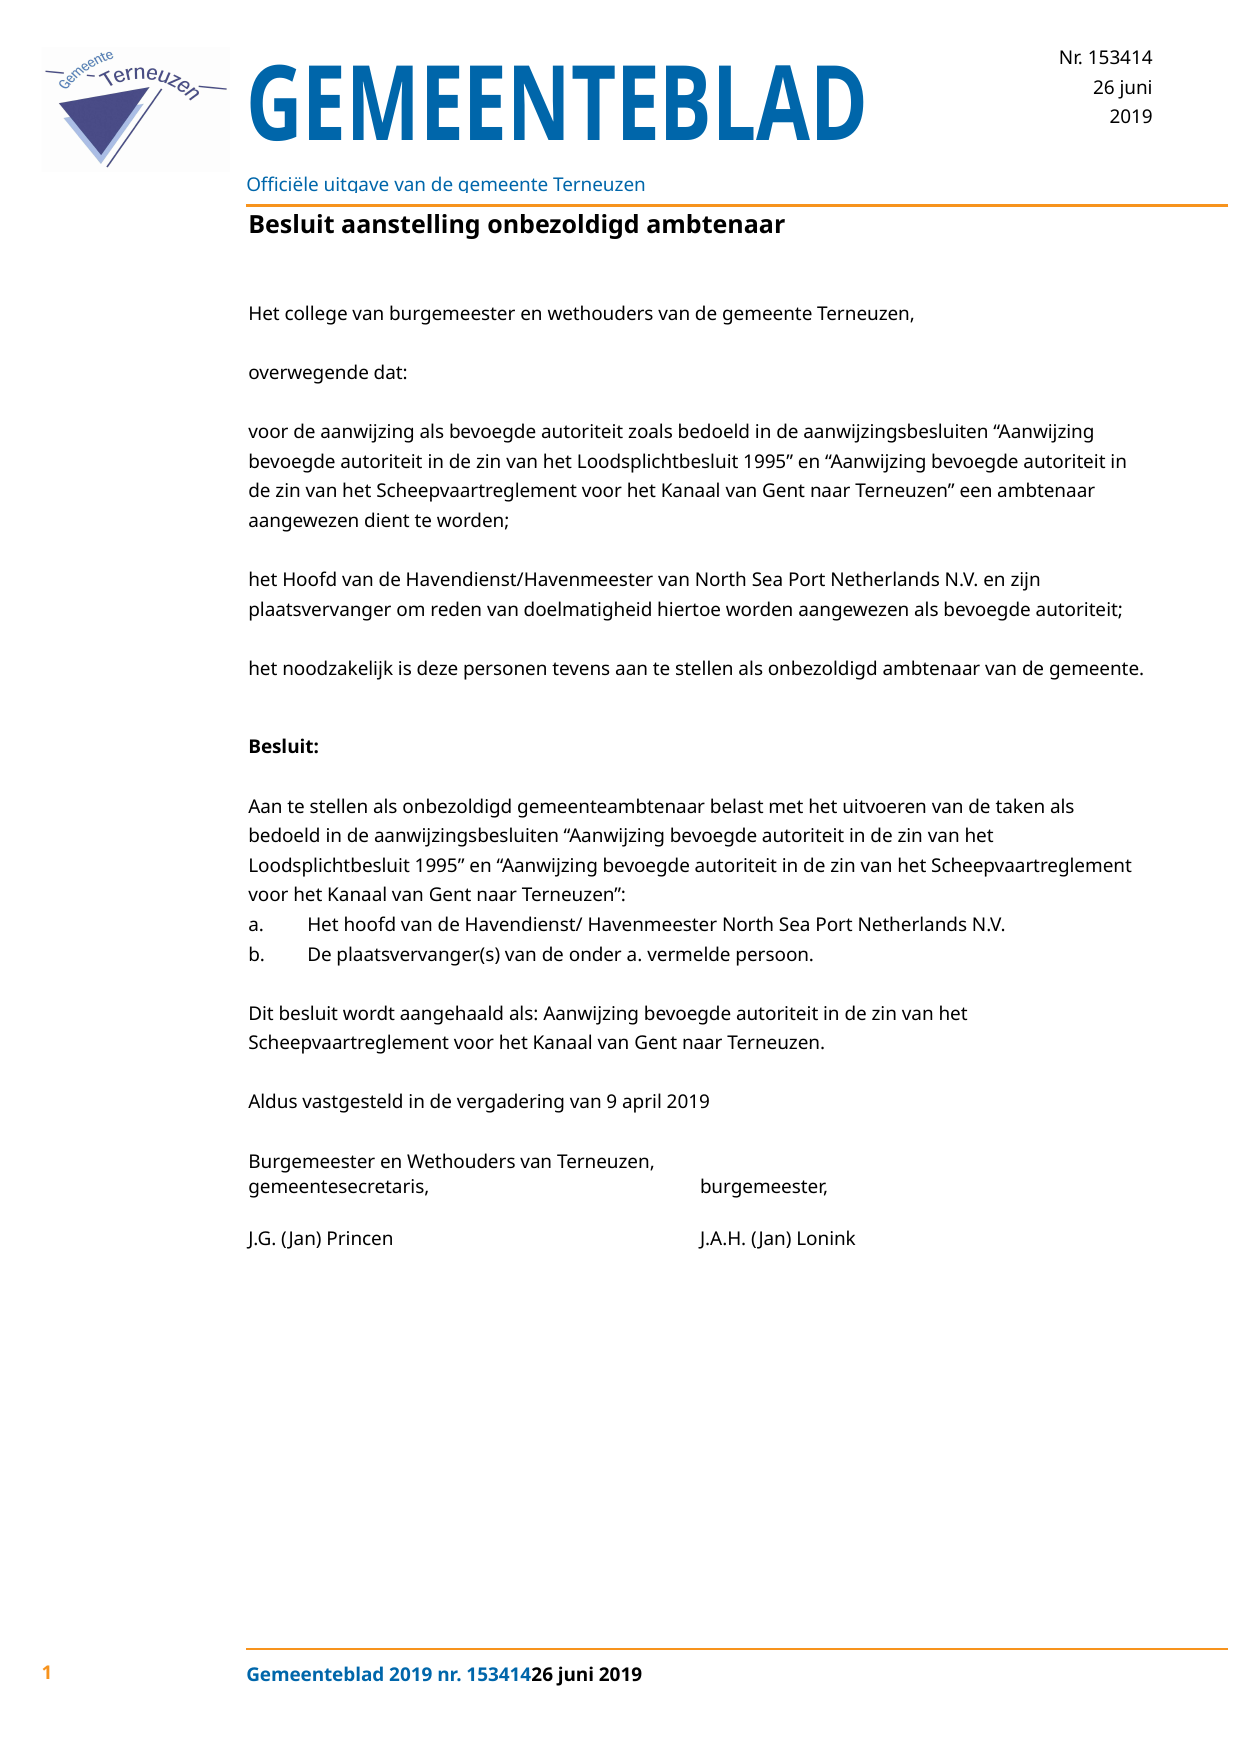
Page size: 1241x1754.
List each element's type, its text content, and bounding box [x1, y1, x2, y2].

text Besluit: [248, 734, 1152, 759]
list Het hoofd van de Havendienst/ Havenmeester North Sea Port Netherlands N.V. [248, 911, 1152, 937]
text Dit besluit wordt aangehaald als: Aanwijzing bevoegde autoriteit in de zin van het Scheepvaartreglement voor het Kanaal van Gent naar Terneuzen. [248, 1000, 1152, 1055]
text Aldus vastgesteld in de vergadering van 9 april 2019 [248, 1089, 1152, 1114]
table_cell J.G. (Jan) Princen [248, 1225, 700, 1251]
list De plaatsvervanger(s) van de onder a. vermelde persoon. [248, 941, 1152, 967]
table_cell gemeentesecretaris, [248, 1174, 700, 1199]
picture [41, 47, 231, 172]
text het Hoofd van de Havendienst/Havenmeester van North Sea Port Netherlands N.V. en zijn plaatsvervanger om reden van doelmatigheid hiertoe worden aangewezen als bevoegde autoriteit; [248, 566, 1152, 621]
text het noodzakelijk is deze personen tevens aan te stellen als onbezoldigd ambtenaar van de gemeente. [248, 655, 1152, 681]
table_cell J.A.H. (Jan) Lonink [700, 1225, 1152, 1251]
table_cell burgemeester, [700, 1174, 1152, 1199]
text voor de aanwijzing als bevoegde autoriteit zoals bedoeld in de aanwijzingsbesluiten “Aanwijzing bevoegde autoriteit in de zin van het Loodsplichtbesluit 1995” en “Aanwijzing bevoegde autoriteit in de zin van het Scheepvaartreglement voor het Kanaal van Gent naar Terneuzen” een ambtenaar aangewezen dient te worden; [248, 418, 1152, 533]
table_header Burgemeester en Wethouders van Terneuzen, [248, 1148, 1152, 1174]
text Aan te stellen als onbezoldigd gemeenteambtenaar belast met het uitvoeren van de taken als bedoeld in de aanwijzingsbesluiten “Aanwijzing bevoegde autoriteit in de zin van het Loodsplichtbesluit 1995” en “Aanwijzing bevoegde autoriteit in de zin van het Scheepvaartreglement voor het Kanaal van Gent naar Terneuzen”: [248, 793, 1152, 907]
text overwegende dat: [248, 359, 1152, 385]
text Het college van burgemeester en wethouders van de gemeente Terneuzen, [248, 300, 1152, 326]
text Besluit aanstelling onbezoldigd ambtenaar [248, 207, 1152, 241]
table_cell [248, 1200, 1152, 1225]
